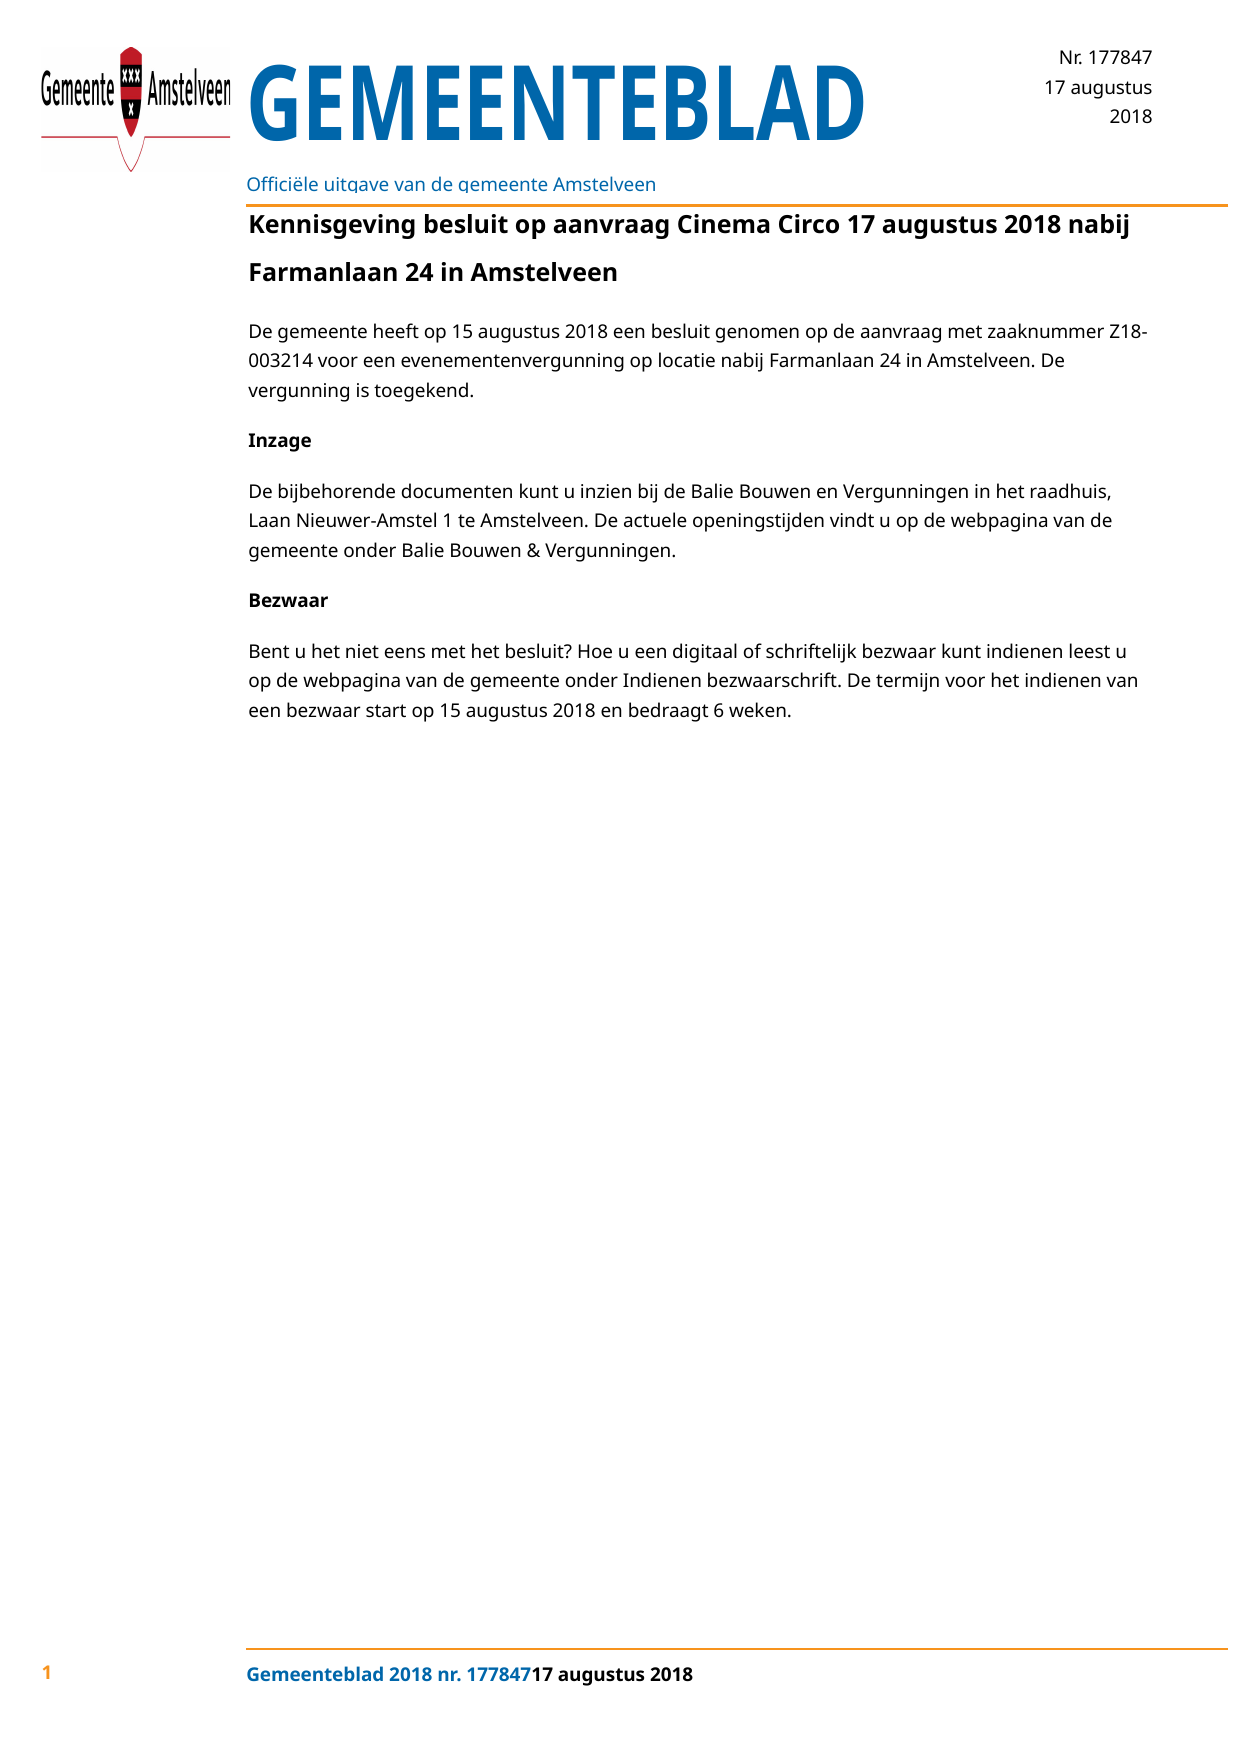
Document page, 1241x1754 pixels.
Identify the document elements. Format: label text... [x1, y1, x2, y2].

text Bezwaar [248, 587, 1152, 613]
picture [41, 47, 231, 172]
text De bijbehorende documenten kunt u inzien bij de Balie Bouwen en Vergunningen in het raadhuis, Laan Nieuwer-Amstel 1 te Amstelveen. De actuele openingstijden vindt u op de webpagina van de gemeente onder Balie Bouwen & Vergunningen. [248, 478, 1152, 563]
text De gemeente heeft op 15 augustus 2018 een besluit genomen op de aanvraag met zaaknummer Z18-003214 voor een evenementenvergunning op locatie nabij Farmanlaan 24 in Amstelveen. De vergunning is toegekend. [248, 318, 1152, 403]
text Kennisgeving besluit op aanvraag Cinema Circo 17 augustus 2018 nabij Farmanlaan 24 in Amstelveen [248, 207, 1152, 288]
text Bent u het niet eens met het besluit? Hoe u een digitaal of schriftelijk bezwaar kunt indienen leest u op de webpagina van de gemeente onder Indienen bezwaarschrift. De termijn voor het indienen van een bezwaar start op 15 augustus 2018 en bedraagt 6 weken. [248, 638, 1152, 723]
text Inzage [248, 427, 1152, 453]
